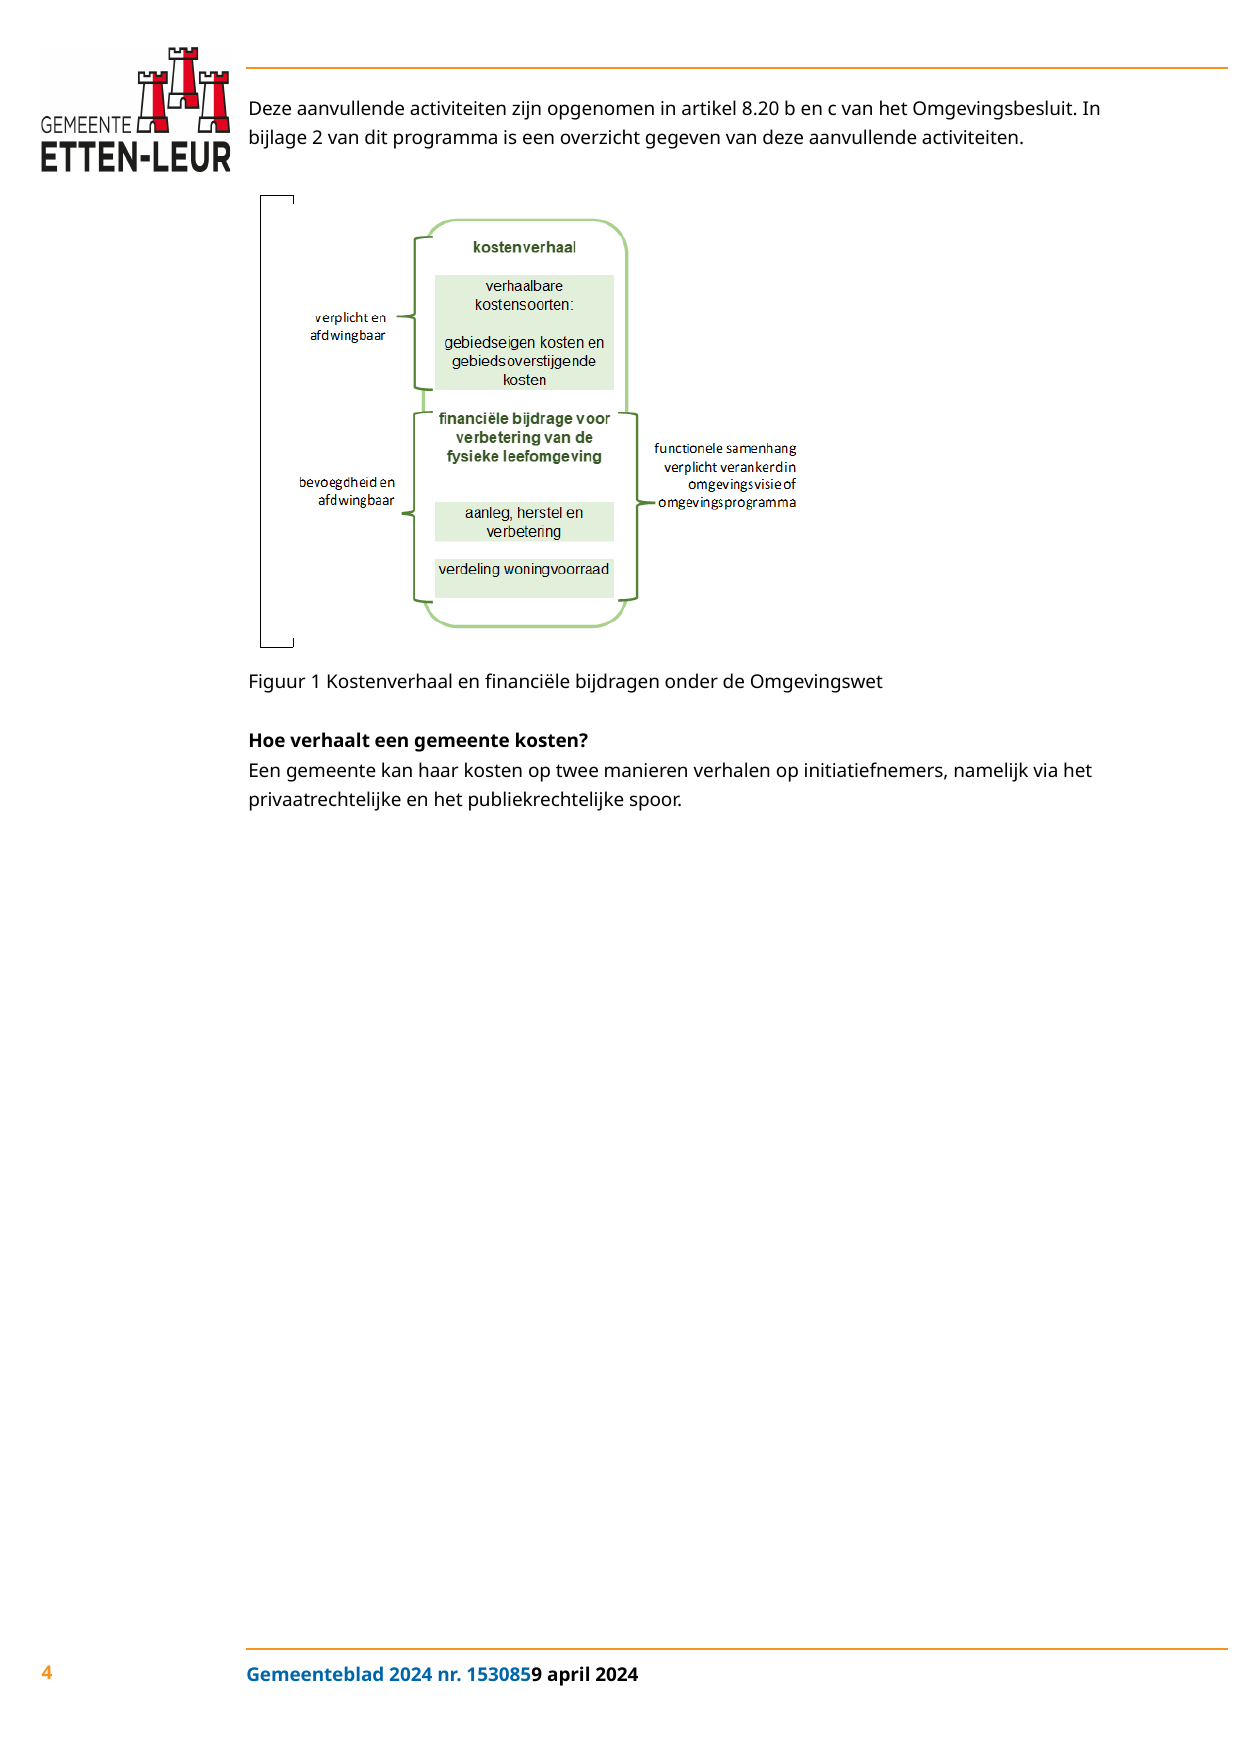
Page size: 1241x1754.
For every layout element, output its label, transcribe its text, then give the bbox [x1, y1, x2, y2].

picture [41, 47, 231, 172]
text Deze aanvullende activiteiten zijn opgenomen in artikel 8.20 b en c van het Omgevingsbesluit. In bijlage 2 van dit programma is een overzicht gegeven van deze aanvullende activiteiten. [248, 95, 1152, 150]
picture [268, 204, 800, 638]
text Hoe verhaalt een gemeente kosten? [248, 727, 1152, 753]
text Figuur 1 Kostenverhaal en financiële bijdragen onder de Omgevingswet [248, 668, 1152, 694]
text Een gemeente kan haar kosten op twee manieren verhalen op initiatiefnemers, namelijk via het privaatrechtelijke en het publiekrechtelijke spoor. [248, 757, 1152, 812]
